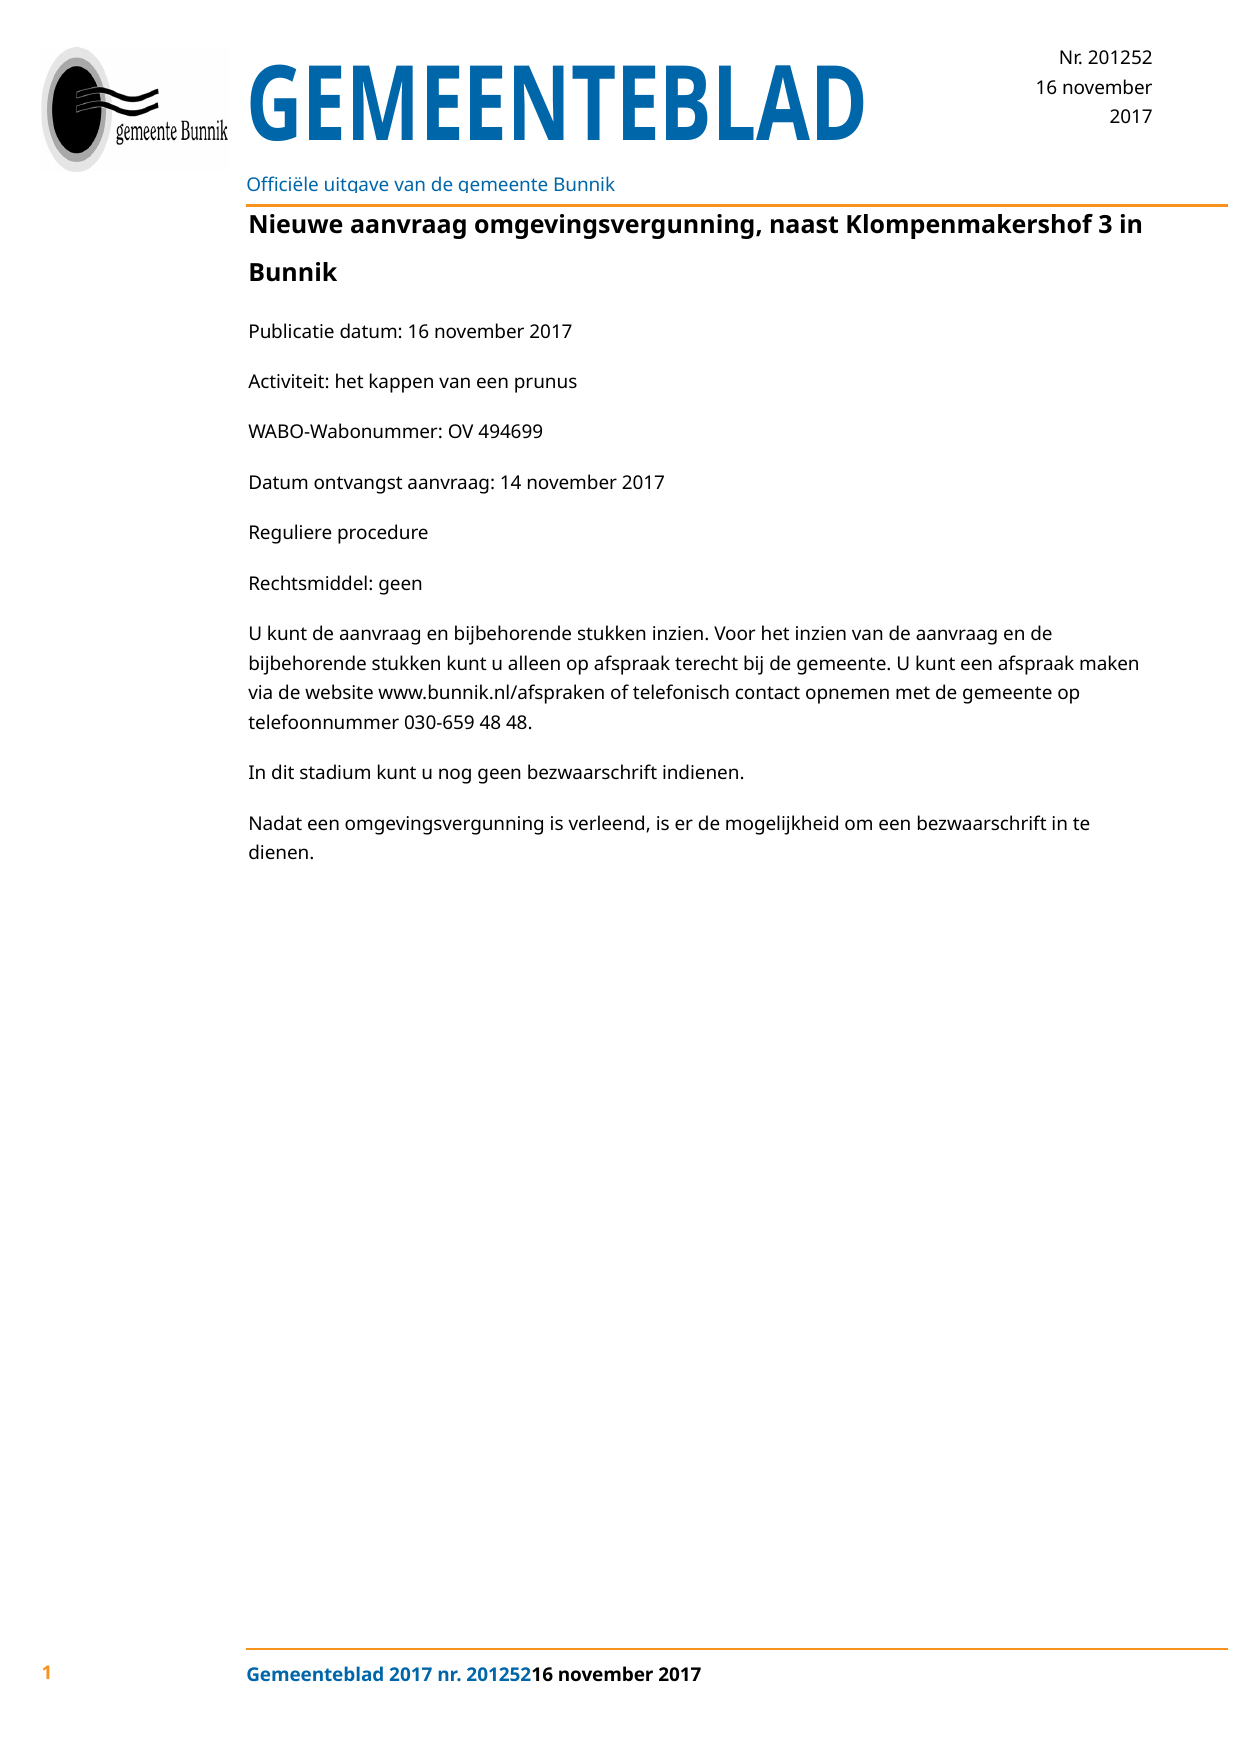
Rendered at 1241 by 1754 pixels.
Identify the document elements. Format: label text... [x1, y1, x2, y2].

text Reguliere procedure [248, 519, 1152, 545]
text WABO-Wabonummer: OV 494699 [248, 419, 1152, 444]
text Rechtsmiddel: geen [248, 570, 1152, 596]
text Nieuwe aanvraag omgevingsvergunning, naast Klompenmakershof 3 in Bunnik [248, 207, 1152, 288]
text Datum ontvangst aanvraag: 14 november 2017 [248, 469, 1152, 495]
text Activiteit: het kappen van een prunus [248, 368, 1152, 394]
text In dit stadium kunt u nog geen bezwaarschrift indienen. [248, 759, 1152, 785]
text Publicatie datum: 16 november 2017 [248, 318, 1152, 344]
text Nadat een omgevingsvergunning is verleend, is er de mogelijkheid om een bezwaarschrift in te dienen. [248, 810, 1152, 865]
picture [41, 47, 231, 172]
text U kunt de aanvraag en bijbehorende stukken inzien. Voor het inzien van de aanvraag en de bijbehorende stukken kunt u alleen op afspraak terecht bij de gemeente. U kunt een afspraak maken via de website www.bunnik.nl/afspraken of telefonisch contact opnemen met de gemeente op telefoonnummer 030-659 48 48. [248, 620, 1152, 735]
